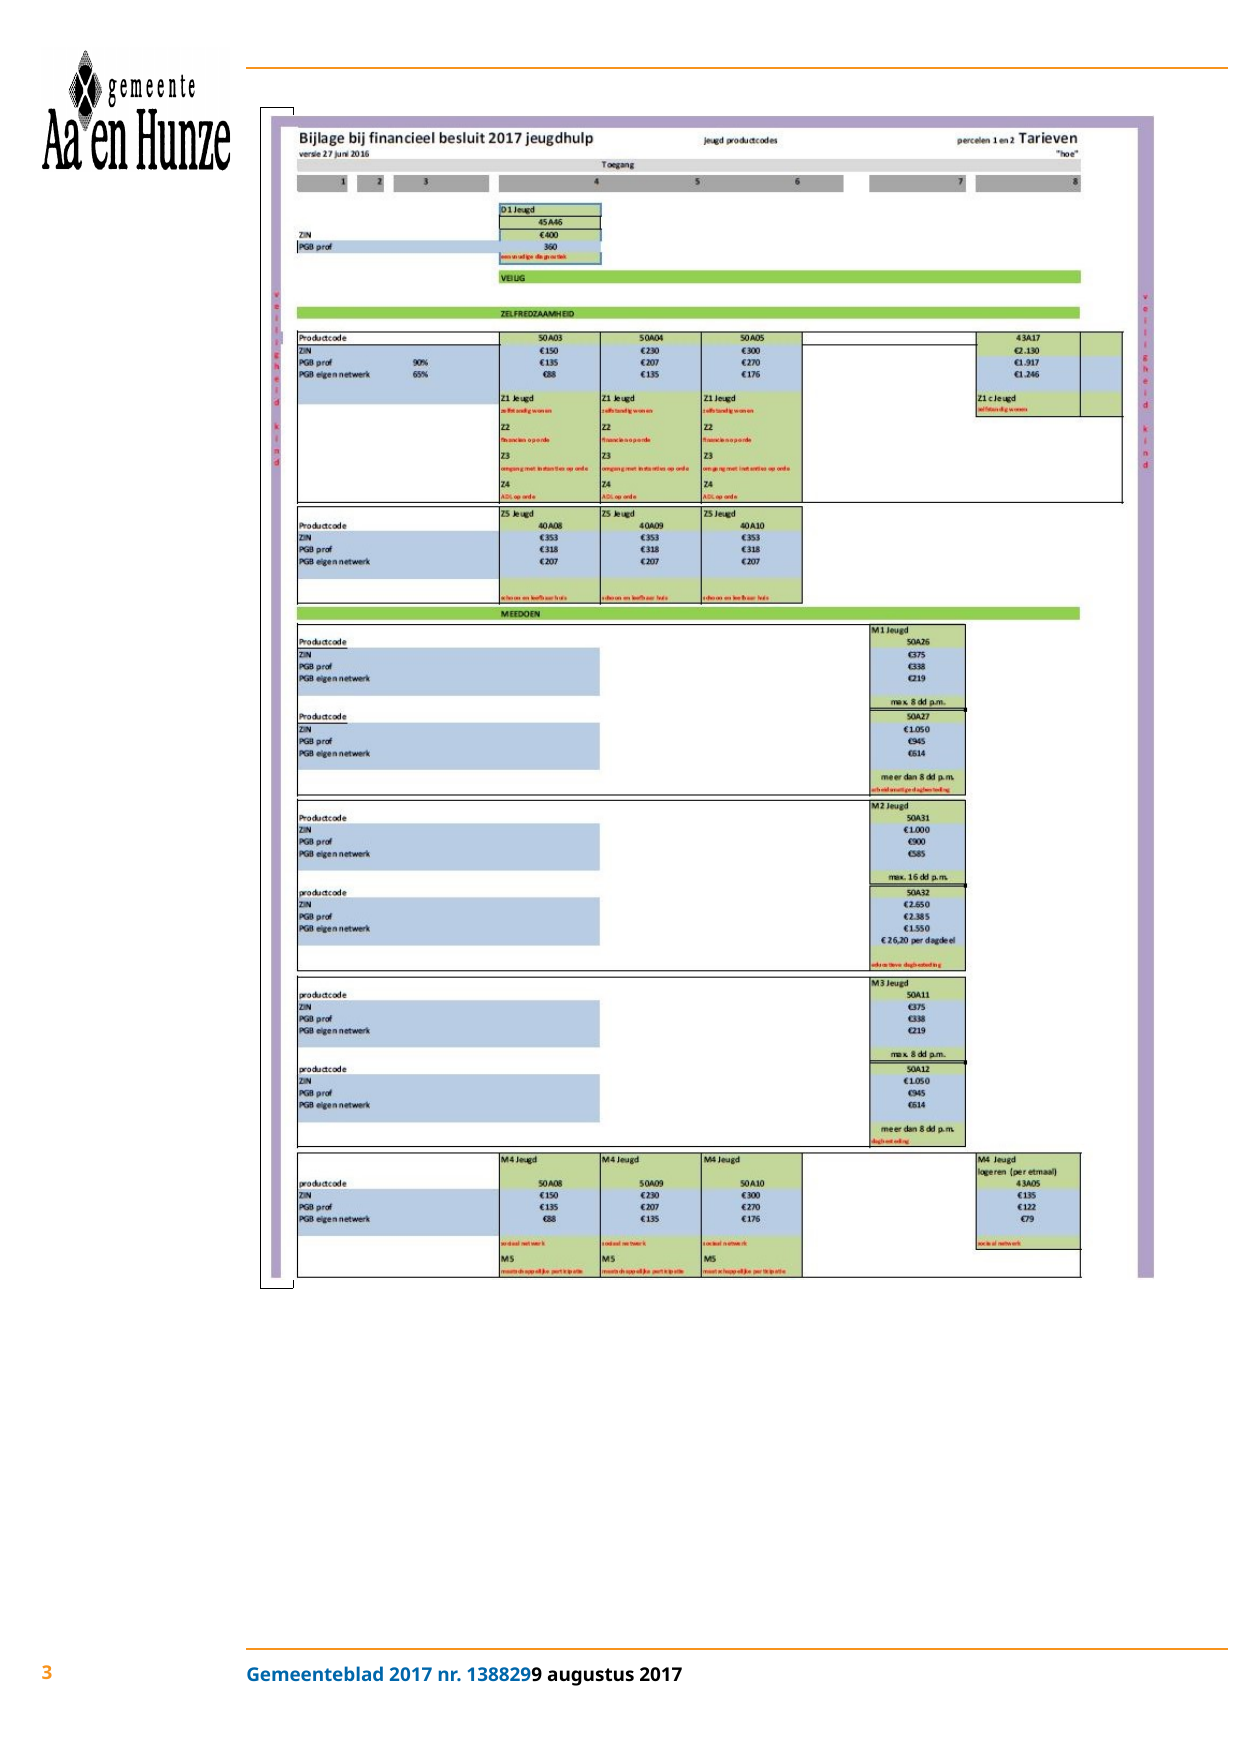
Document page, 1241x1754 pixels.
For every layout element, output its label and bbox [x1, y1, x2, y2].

picture [41, 47, 231, 172]
picture [268, 115, 1155, 1280]
